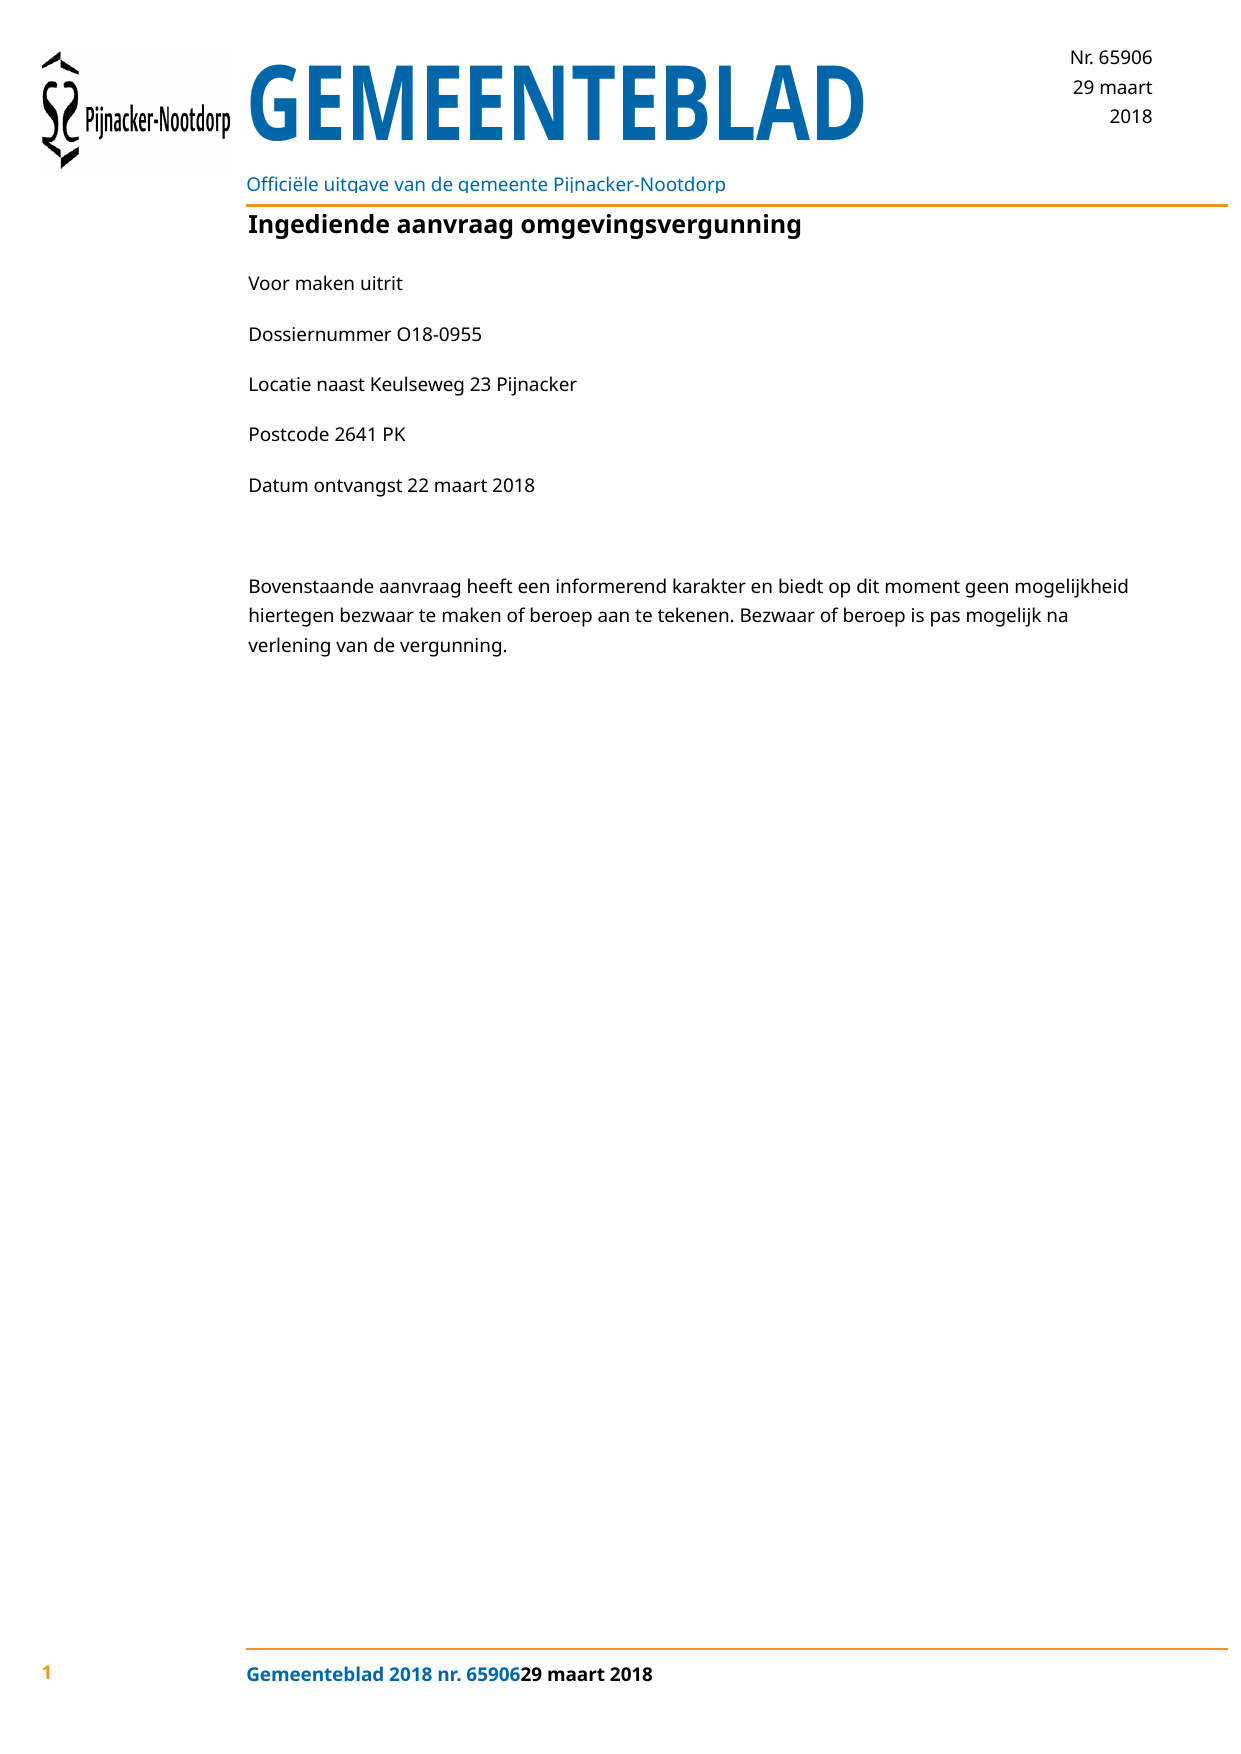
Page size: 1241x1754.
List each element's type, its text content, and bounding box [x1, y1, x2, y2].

text Postcode 2641 PK [248, 422, 1152, 447]
text Ingediende aanvraag omgevingsvergunning [248, 207, 1152, 241]
text Voor maken uitrit [248, 270, 1152, 296]
text Datum ontvangst 22 maart 2018 [248, 472, 1152, 498]
picture [41, 47, 231, 172]
text Bovenstaande aanvraag heeft een informerend karakter en biedt op dit moment geen mogelijkheid hiertegen bezwaar te maken of beroep aan te tekenen. Bezwaar of beroep is pas mogelijk na verlening van de vergunning. [248, 573, 1152, 658]
text Dossiernummer O18-0955 [248, 321, 1152, 346]
text Locatie naast Keulseweg 23 Pijnacker [248, 371, 1152, 397]
